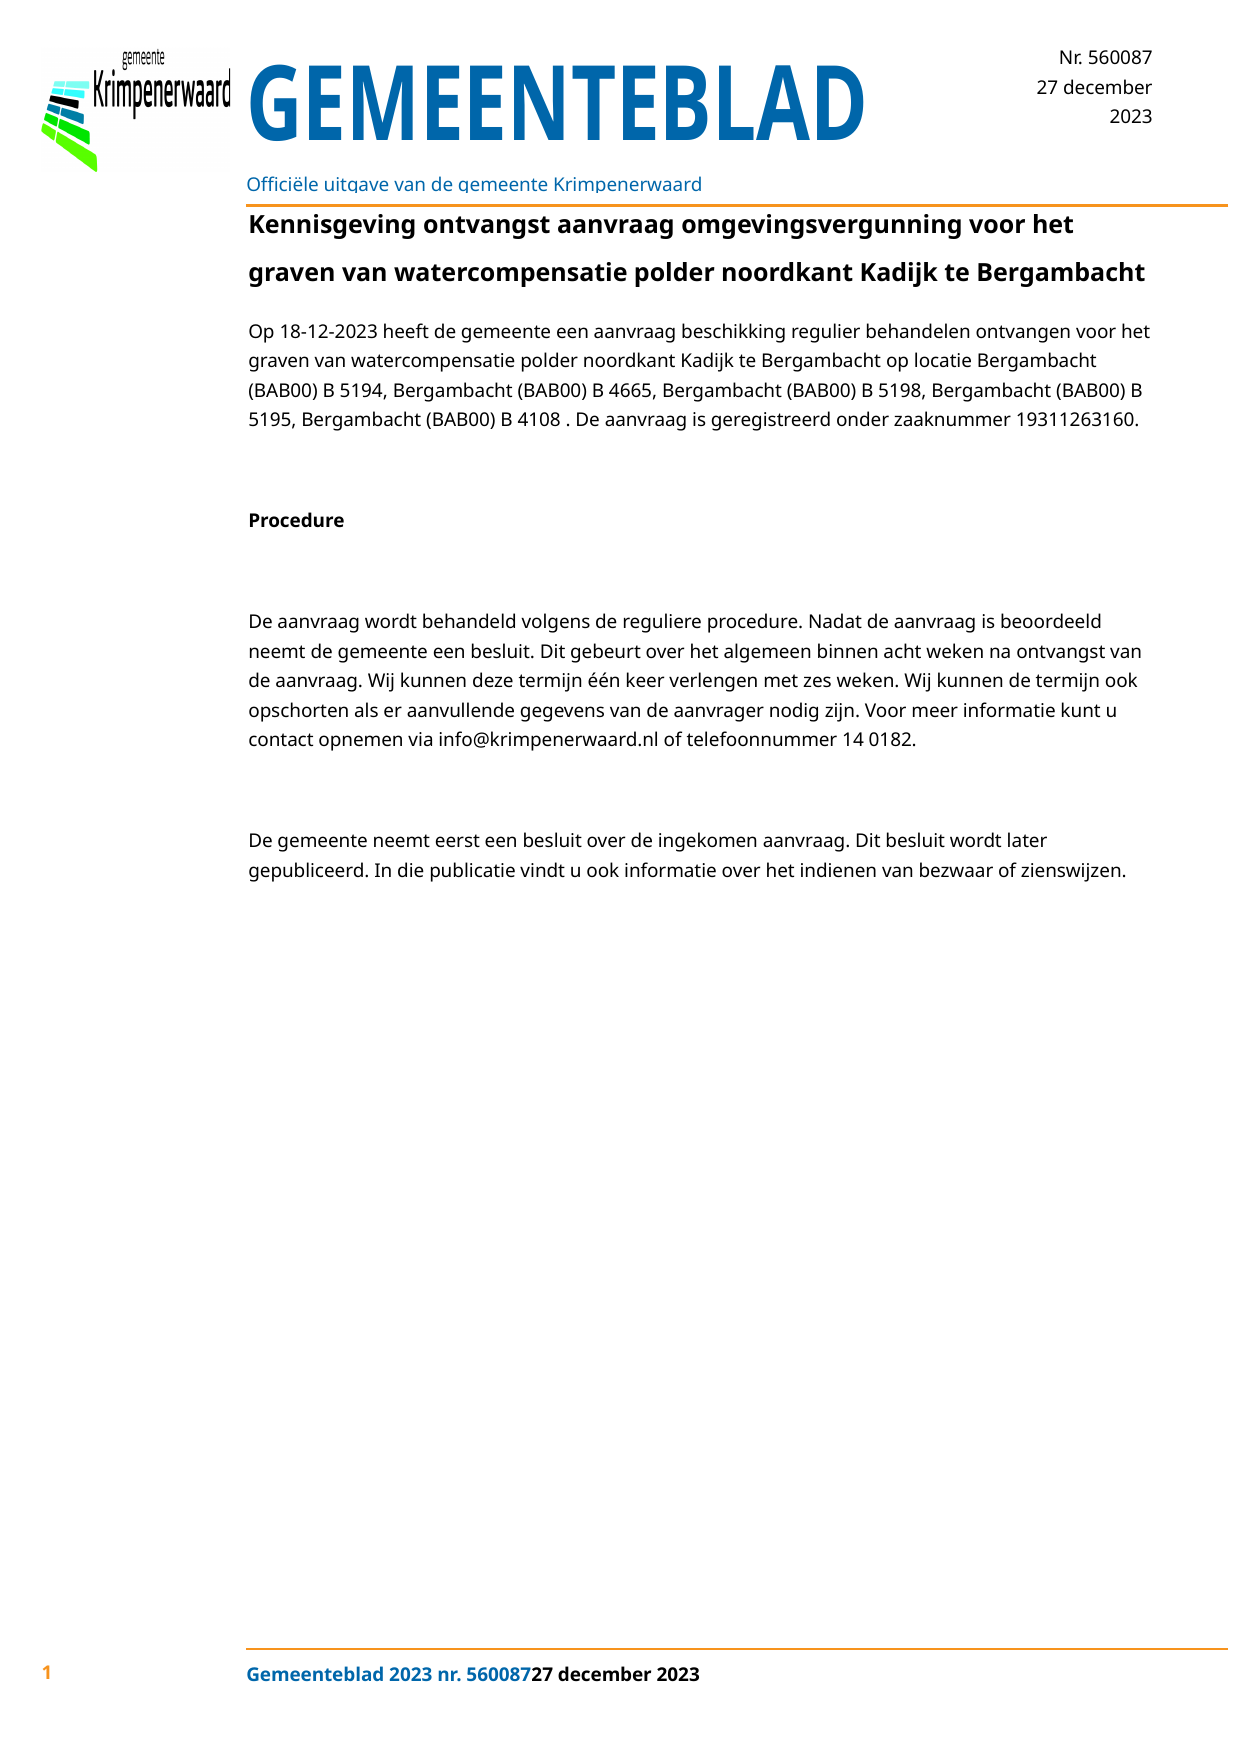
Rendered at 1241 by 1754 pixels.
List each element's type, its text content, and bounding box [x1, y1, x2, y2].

text De aanvraag wordt behandeld volgens de reguliere procedure. Nadat de aanvraag is beoordeeld neemt de gemeente een besluit. Dit gebeurt over het algemeen binnen acht weken na ontvangst van de aanvraag. Wij kunnen deze termijn één keer verlengen met zes weken. Wij kunnen de termijn ook opschorten als er aanvullende gegevens van de aanvrager nodig zijn. Voor meer informatie kunt u contact opnemen via info@krimpenerwaard.nl of telefoonnummer 14 0182. [248, 608, 1152, 752]
picture [41, 47, 231, 172]
text Kennisgeving ontvangst aanvraag omgevingsvergunning voor het graven van watercompensatie polder noordkant Kadijk te Bergambacht [248, 207, 1152, 288]
text Procedure [248, 507, 1152, 533]
text Op 18-12-2023 heeft de gemeente een aanvraag beschikking regulier behandelen ontvangen voor het graven van watercompensatie polder noordkant Kadijk te Bergambacht op locatie Bergambacht (BAB00) B 5194, Bergambacht (BAB00) B 4665, Bergambacht (BAB00) B 5198, Bergambacht (BAB00) B 5195, Bergambacht (BAB00) B 4108 . De aanvraag is geregistreerd onder zaaknummer 19311263160. [248, 318, 1152, 432]
text De gemeente neemt eerst een besluit over de ingekomen aanvraag. Dit besluit wordt later gepubliceerd. In die publicatie vindt u ook informatie over het indienen van bezwaar of zienswijzen. [248, 827, 1152, 883]
